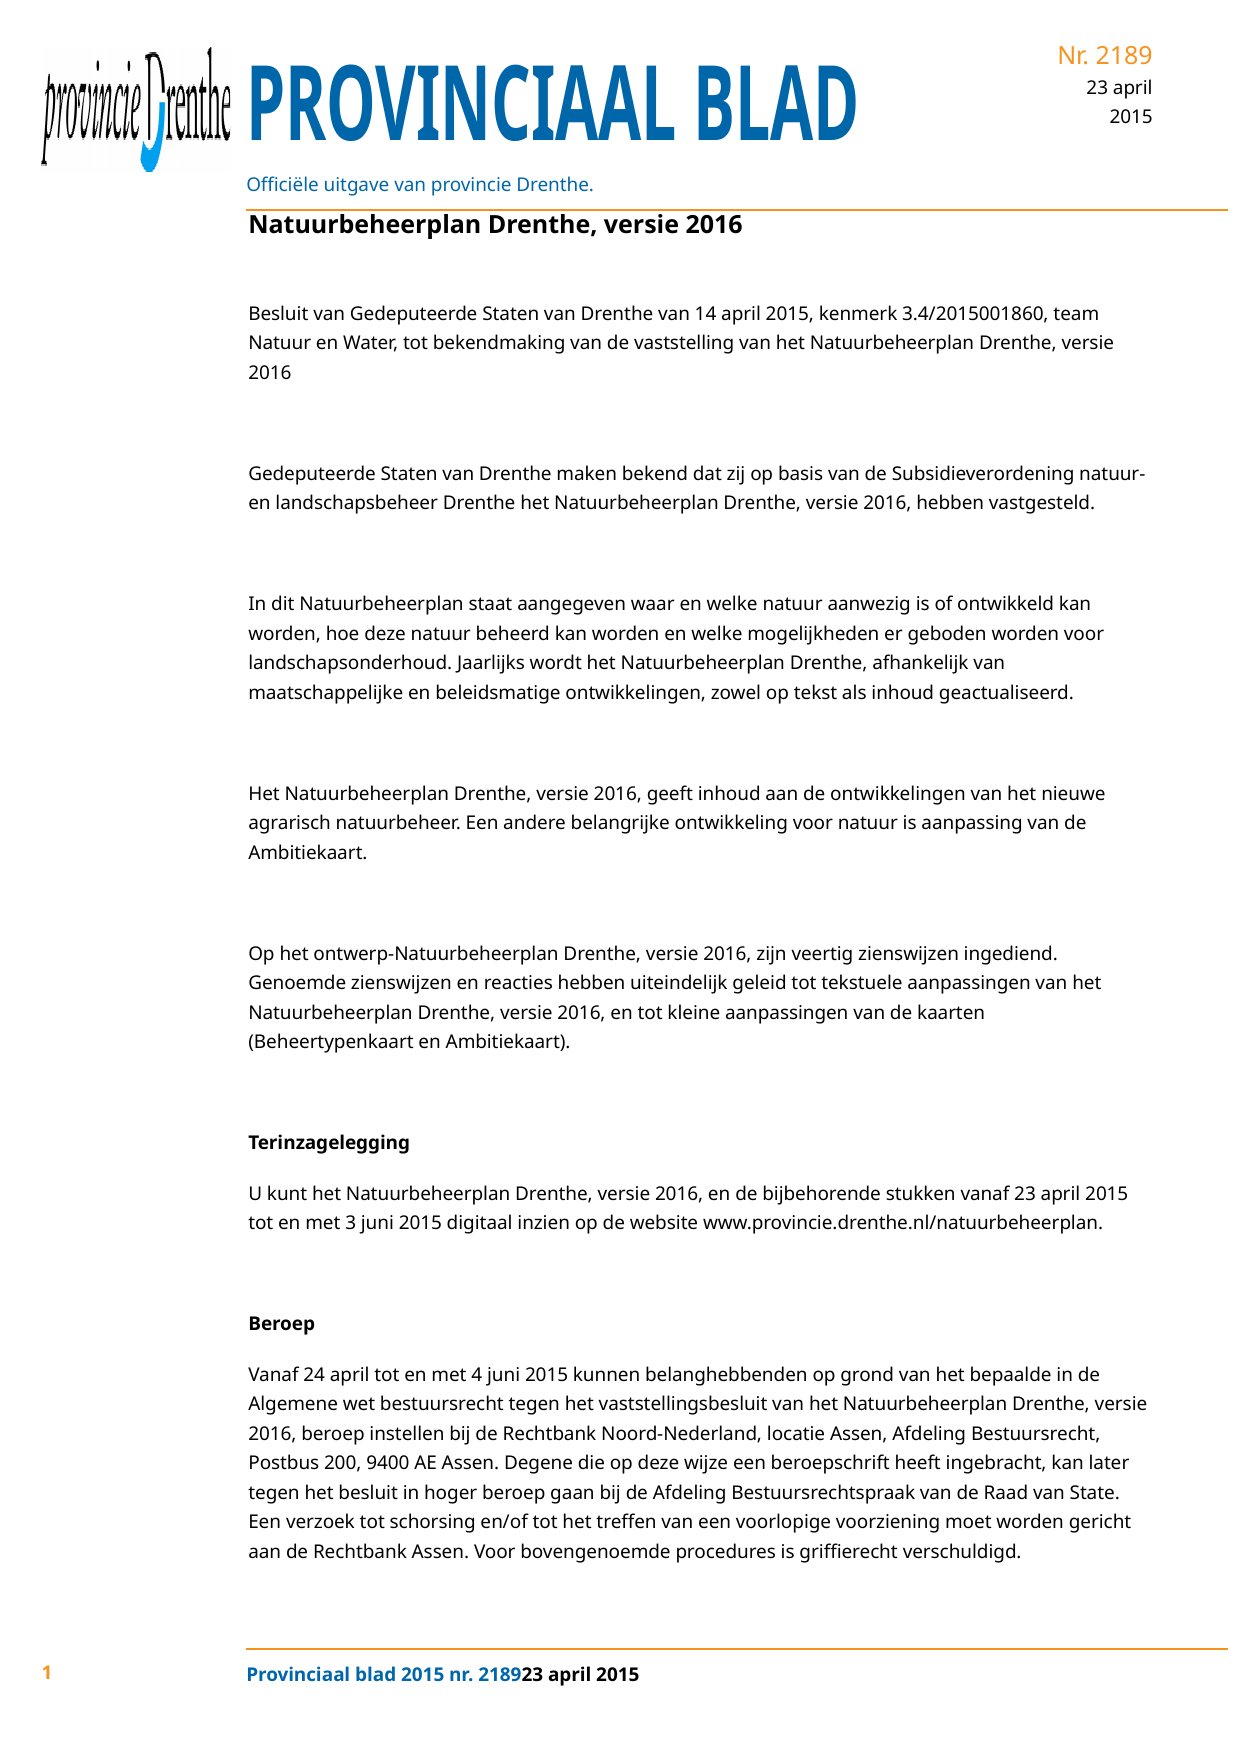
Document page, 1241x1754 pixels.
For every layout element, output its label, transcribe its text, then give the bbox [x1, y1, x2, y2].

picture [41, 47, 231, 172]
text Gedeputeerde Staten van Drenthe maken bekend dat zij op basis van de Subsidieverordening natuur- en landschapsbeheer Drenthe het Natuurbeheerplan Drenthe, versie 2016, hebben vastgesteld. [248, 460, 1152, 515]
text Vanaf 24 april tot en met 4 juni 2015 kunnen belanghebbenden op grond van het bepaalde in de Algemene wet bestuursrecht tegen het vaststellingsbesluit van het Natuurbeheerplan Drenthe, versie 2016, beroep instellen bij de Rechtbank Noord-Nederland, locatie Assen, Afdeling Bestuursrecht, Postbus 200, 9400 AE Assen. Degene die op deze wijze een beroepschrift heeft ingebracht, kan later tegen het besluit in hoger beroep gaan bij de Afdeling Bestuursrechtspraak van de Raad van State. Een verzoek tot schorsing en/of tot het treffen van een voorlopige voorziening moet worden gericht aan de Rechtbank Assen. Voor bovengenoemde procedures is griffierecht verschuldigd. [248, 1361, 1152, 1564]
text Op het ontwerp-Natuurbeheerplan Drenthe, versie 2016, zijn veertig zienswijzen ingediend. Genoemde zienswijzen en reacties hebben uiteindelijk geleid tot tekstuele aanpassingen van het Natuurbeheerplan Drenthe, versie 2016, en tot kleine aanpassingen van de kaarten (Beheertypenkaart en Ambitiekaart). [248, 940, 1152, 1054]
text In dit Natuurbeheerplan staat aangegeven waar en welke natuur aanwezig is of ontwikkeld kan worden, hoe deze natuur beheerd kan worden en welke mogelijkheden er geboden worden voor landschapsonderhoud. Jaarlijks wordt het Natuurbeheerplan Drenthe, afhankelijk van maatschappelijke en beleidsmatige ontwikkelingen, zowel op tekst als inhoud geactualiseerd. [248, 590, 1152, 705]
text Het Natuurbeheerplan Drenthe, versie 2016, geeft inhoud aan de ontwikkelingen van het nieuwe agrarisch natuurbeheer. Een andere belangrijke ontwikkeling voor natuur is aanpassing van de Ambitiekaart. [248, 780, 1152, 865]
text Beroep [248, 1310, 1152, 1336]
text Besluit van Gedeputeerde Staten van Drenthe van 14 april 2015, kenmerk 3.4/2015001860, team Natuur en Water, tot bekendmaking van de vaststelling van het Natuurbeheerplan Drenthe, versie 2016 [248, 300, 1152, 385]
text Natuurbeheerplan Drenthe, versie 2016 [248, 211, 1152, 241]
text U kunt het Natuurbeheerplan Drenthe, versie 2016, en de bijbehorende stukken vanaf 23 april 2015 tot en met 3 juni 2015 digitaal inzien op de website www.provincie.drenthe.nl/natuurbeheerplan. [248, 1180, 1152, 1235]
text Terinzagelegging [248, 1129, 1152, 1155]
